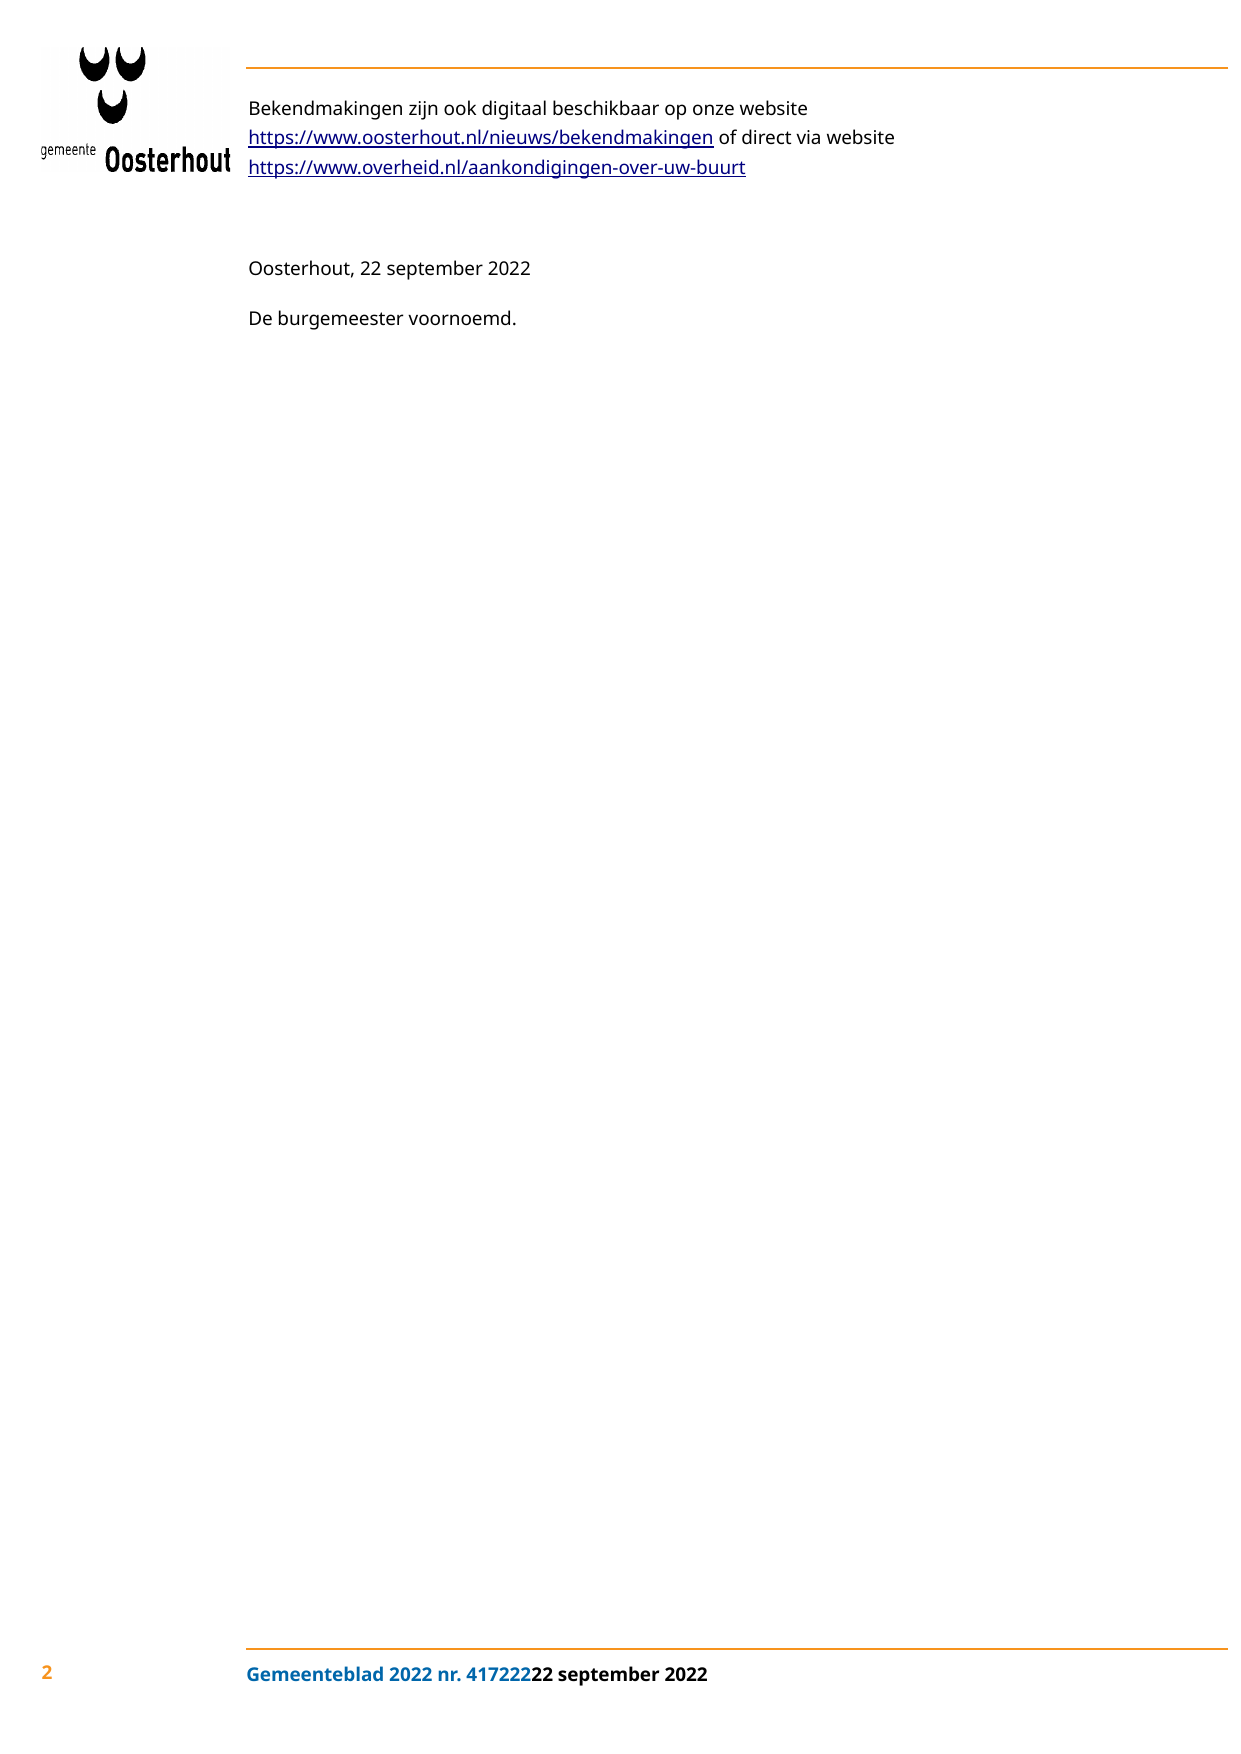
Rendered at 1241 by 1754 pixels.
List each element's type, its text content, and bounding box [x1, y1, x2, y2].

text Oosterhout, 22 september 2022 [248, 255, 1152, 281]
picture [41, 47, 231, 172]
text De burgemeester voornoemd. [248, 305, 1152, 331]
text Bekendmakingen zijn ook digitaal beschikbaar op onze website https://www.oosterhout.nl/nieuws/bekendmakingen of direct via website https://www.overheid.nl/aankondigingen-over-uw-buurt [248, 95, 1152, 180]
